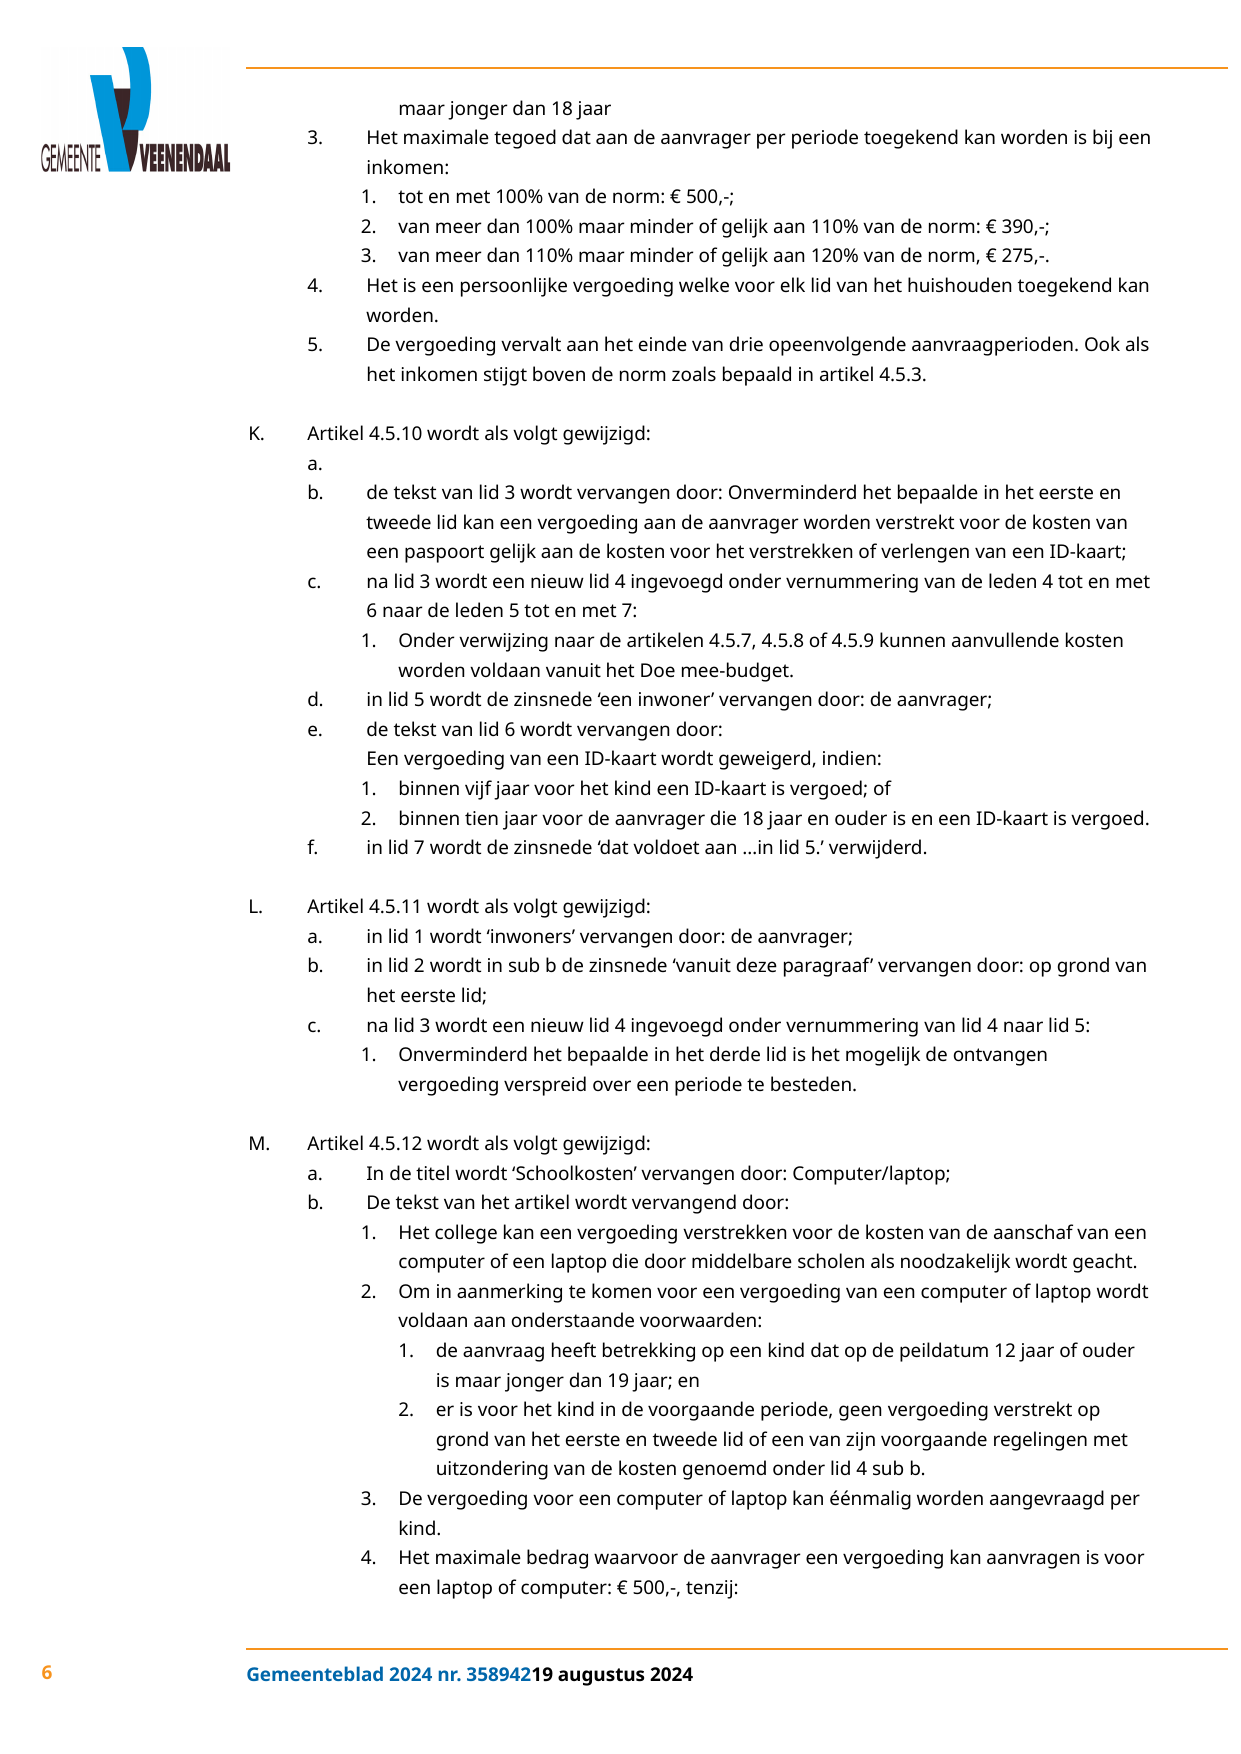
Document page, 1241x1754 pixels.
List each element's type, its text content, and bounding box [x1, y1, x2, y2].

list binnen tien jaar voor de aanvrager die 18 jaar en ouder is en een ID-kaart is vergoed. [361, 805, 1152, 831]
list Het maximale bedrag waarvoor de aanvrager een vergoeding kan aanvragen is voor een laptop of computer: € 500,-, tenzij: [361, 1544, 1152, 1600]
list Artikel 4.5.11 wordt als volgt gewijzigd: [248, 893, 1152, 919]
list in lid 1 wordt ‘inwoners’ vervangen door: de aanvrager; [307, 923, 1152, 949]
list De tekst van het artikel wordt vervangend door: [307, 1189, 1152, 1215]
list Onder verwijzing naar de artikelen 4.5.7, 4.5.8 of 4.5.9 kunnen aanvullende kosten worden voldaan vanuit het Doe mee-budget. [361, 627, 1152, 683]
list In de titel wordt ‘Schoolkosten’ vervangen door: Computer/laptop; [307, 1160, 1152, 1186]
list de tekst van lid 6 wordt vervangen door: [307, 716, 1152, 742]
picture [41, 47, 130, 172]
list van meer dan 110% maar minder of gelijk aan 120% van de norm, € 275,-. [361, 243, 1152, 268]
list maar jonger dan 18 jaar [361, 95, 1152, 121]
list Artikel 4.5.10 wordt als volgt gewijzigd: [248, 420, 1152, 446]
list in lid 5 wordt de zinsnede ‘een inwoner’ vervangen door: de aanvrager; [307, 686, 1152, 712]
list in lid 2 wordt in sub b de zinsnede ‘vanuit deze paragraaf’ vervangen door: op grond van het eerste lid; [307, 953, 1152, 1008]
list De vergoeding voor een computer of laptop kan éénmalig worden aangevraagd per kind. [361, 1485, 1152, 1541]
list De vergoeding vervalt aan het einde van drie opeenvolgende aanvraagperioden. Ook als het inkomen stijgt boven de norm zoals bepaald in artikel 4.5.3. [307, 331, 1152, 387]
list van meer dan 100% maar minder of gelijk aan 110% van de norm: € 390,-; [361, 213, 1152, 239]
list Om in aanmerking te komen voor een vergoeding van een computer of laptop wordt voldaan aan onderstaande voorwaarden: [361, 1278, 1152, 1333]
list Het college kan een vergoeding verstrekken voor de kosten van de aanschaf van een computer of een laptop die door middelbare scholen als noodzakelijk wordt geacht. [361, 1219, 1152, 1274]
list Onverminderd het bepaalde in het derde lid is het mogelijk de ontvangen vergoeding verspreid over een periode te besteden. [361, 1041, 1152, 1097]
list Artikel 4.5.12 wordt als volgt gewijzigd: [248, 1130, 1152, 1156]
picture [123, 47, 231, 172]
list de aanvraag heeft betrekking op een kind dat op de peildatum 12 jaar of ouder is maar jonger dan 19 jaar; en [398, 1337, 1152, 1393]
list Het maximale tegoed dat aan de aanvrager per periode toegekend kan worden is bij een inkomen: [307, 124, 1152, 180]
list Een vergoeding van een ID-kaart wordt geweigerd, indien: [307, 746, 1152, 771]
list binnen vijf jaar voor het kind een ID-kaart is vergoed; of [361, 775, 1152, 801]
list er is voor het kind in de voorgaande periode, geen vergoeding verstrekt op grond van het eerste en tweede lid of een van zijn voorgaande regelingen met uitzondering van de kosten genoemd onder lid 4 sub b. [398, 1396, 1152, 1481]
list in lid 7 wordt de zinsnede ‘dat voldoet aan …in lid 5.’ verwijderd. [307, 834, 1152, 860]
list na lid 3 wordt een nieuw lid 4 ingevoegd onder vernummering van de leden 4 tot en met 6 naar de leden 5 tot en met 7: [307, 568, 1152, 623]
list na lid 3 wordt een nieuw lid 4 ingevoegd onder vernummering van lid 4 naar lid 5: [307, 1012, 1152, 1038]
list Het is een persoonlijke vergoeding welke voor elk lid van het huishouden toegekend kan worden. [307, 272, 1152, 328]
list de tekst van lid 3 wordt vervangen door: Onverminderd het bepaalde in het eerste en tweede lid kan een vergoeding aan de aanvrager worden verstrekt voor de kosten van een paspoort gelijk aan de kosten voor het verstrekken of verlengen van een ID-kaart; [307, 479, 1152, 564]
list tot en met 100% van de norm: € 500,-; [361, 183, 1152, 209]
